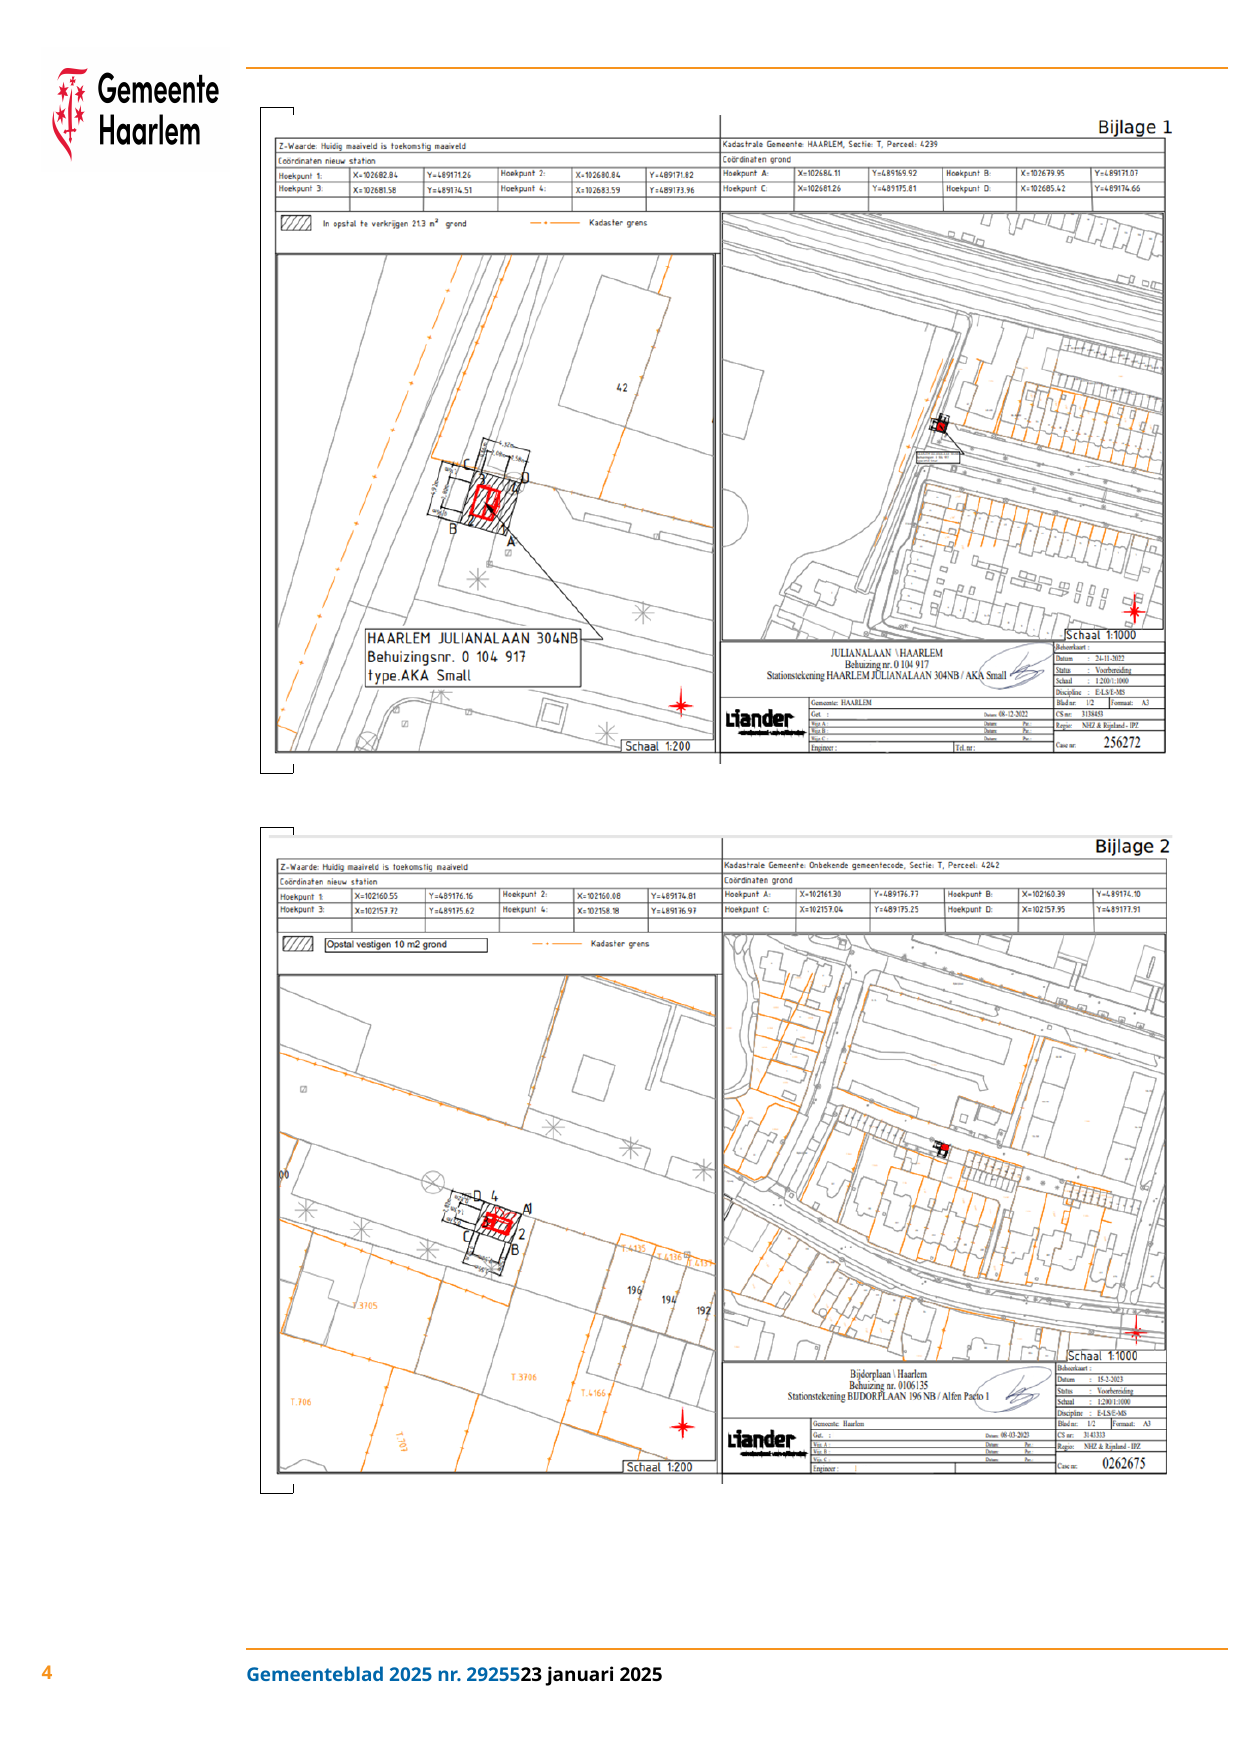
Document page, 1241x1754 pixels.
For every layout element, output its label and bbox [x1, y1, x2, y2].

picture [268, 115, 1173, 764]
picture [268, 835, 1173, 1484]
picture [41, 47, 231, 172]
